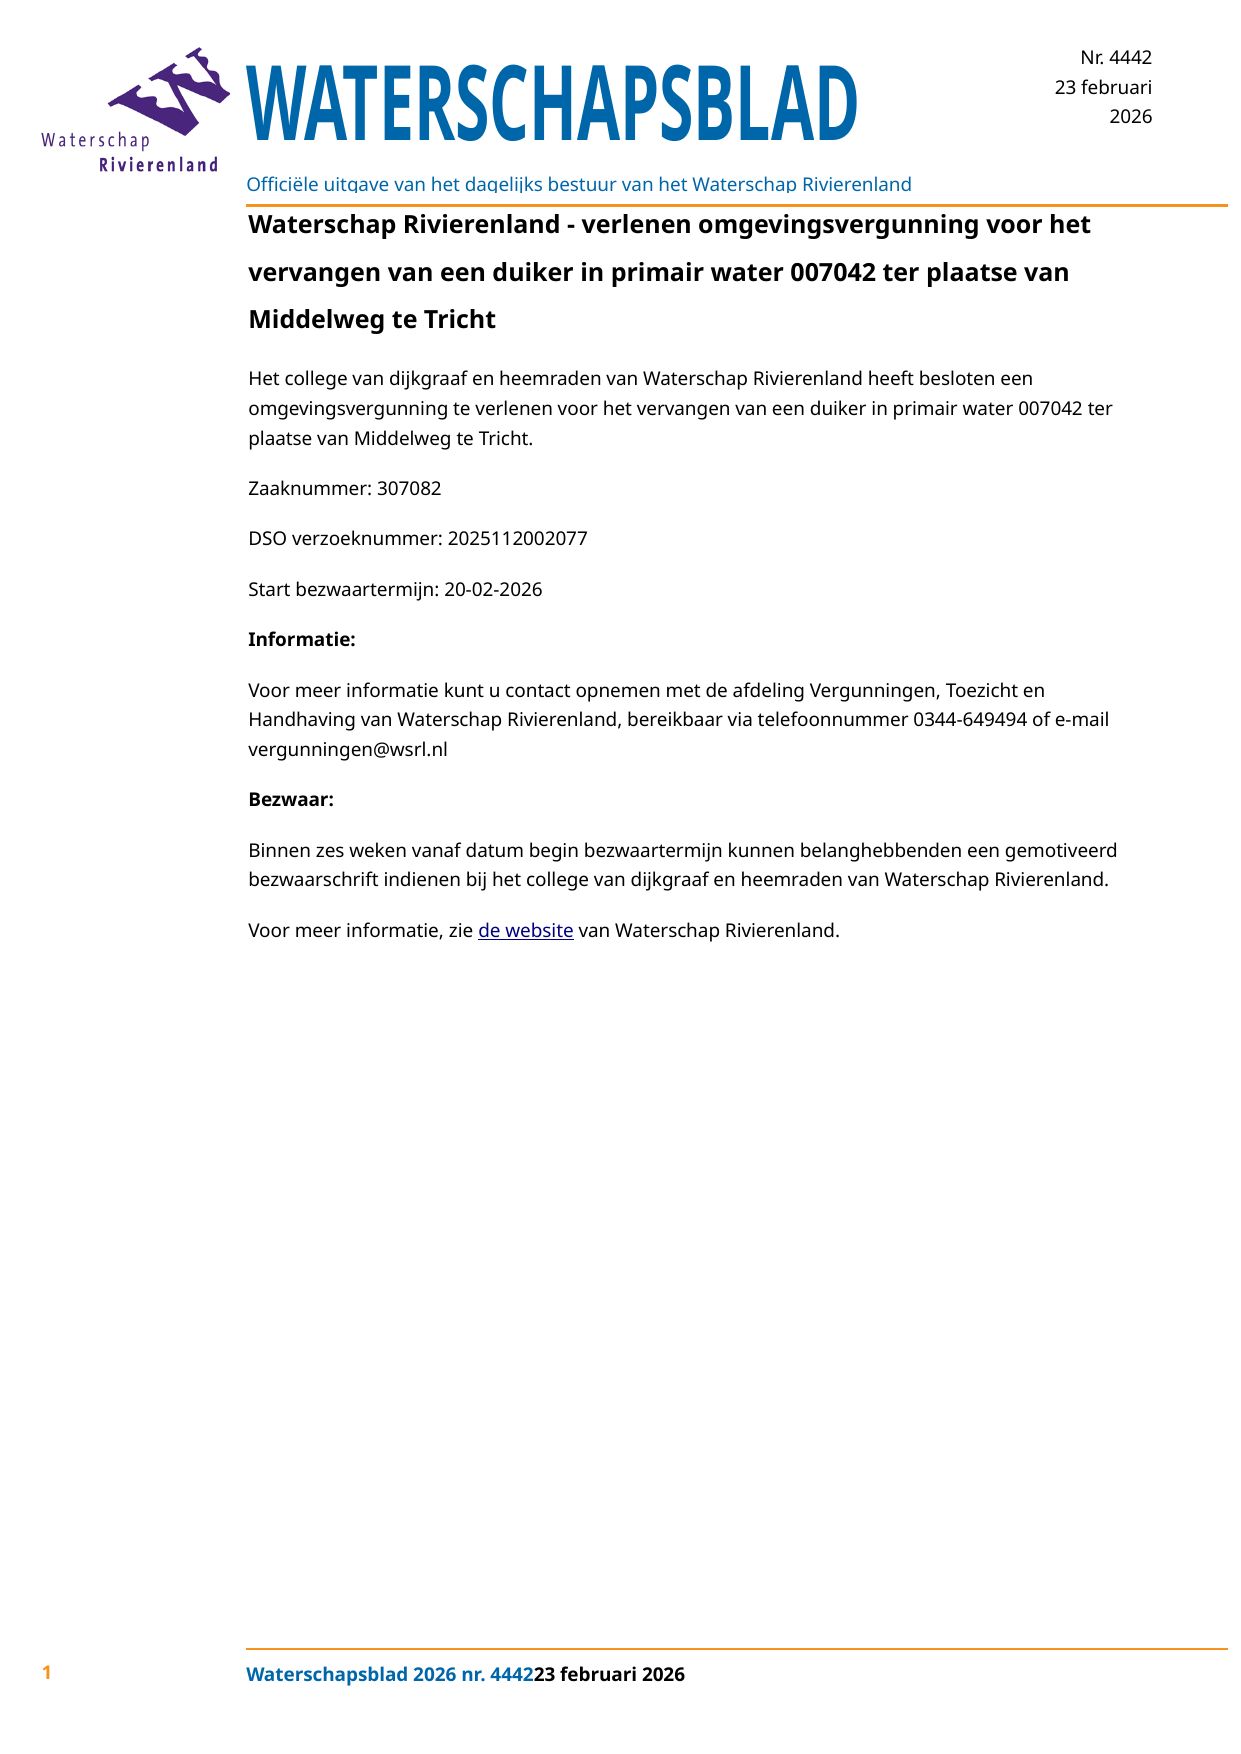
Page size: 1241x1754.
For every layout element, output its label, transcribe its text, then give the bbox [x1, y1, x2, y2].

picture [41, 47, 231, 172]
text Het college van dijkgraaf en heemraden van Waterschap Rivierenland heeft besloten een omgevingsvergunning te verlenen voor het vervangen van een duiker in primair water 007042 ter plaatse van Middelweg te Tricht. [248, 366, 1152, 450]
text Voor meer informatie, zie de website van Waterschap Rivierenland. [248, 917, 1152, 942]
text Zaaknummer: 307082 [248, 475, 1152, 501]
text Start bezwaartermijn: 20-02-2026 [248, 576, 1152, 602]
text Bezwaar: [248, 786, 1152, 812]
text DSO verzoeknummer: 2025112002077 [248, 526, 1152, 551]
text Waterschap Rivierenland - verlenen omgevingsvergunning voor het vervangen van een duiker in primair water 007042 ter plaatse van Middelweg te Tricht [248, 207, 1152, 336]
text Informatie: [248, 626, 1152, 652]
text Binnen zes weken vanaf datum begin bezwaartermijn kunnen belanghebbenden een gemotiveerd bezwaarschrift indienen bij het college van dijkgraaf en heemraden van Waterschap Rivierenland. [248, 837, 1152, 892]
text Voor meer informatie kunt u contact opnemen met de afdeling Vergunningen, Toezicht en Handhaving van Waterschap Rivierenland, bereikbaar via telefoonnummer 0344-649494 of e-mail vergunningen@wsrl.nl [248, 677, 1152, 762]
